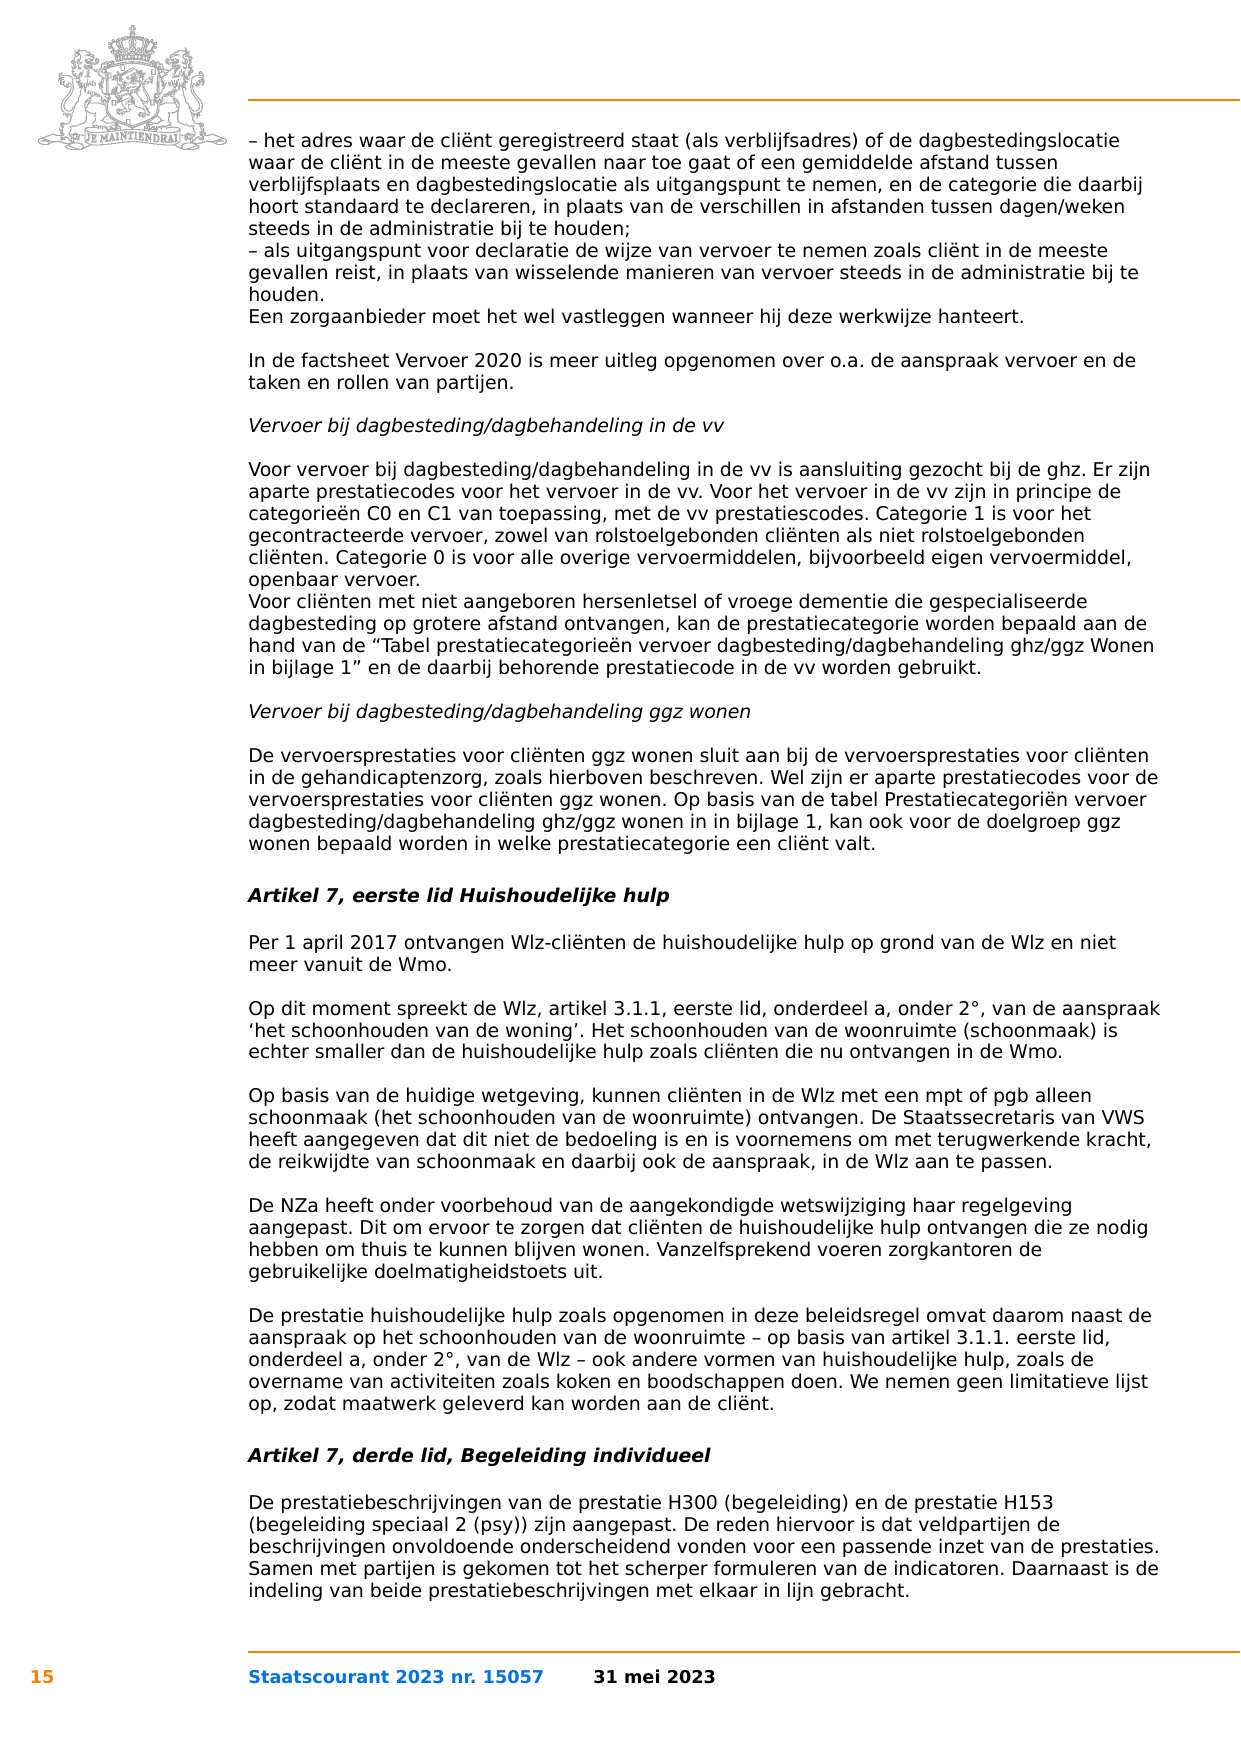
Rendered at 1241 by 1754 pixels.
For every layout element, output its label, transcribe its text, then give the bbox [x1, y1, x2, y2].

subtitle Vervoer bij dagbesteding/dagbehandeling ggz wonen [248, 701, 1163, 723]
picture [38, 25, 227, 150]
text Per 1 april 2017 ontvangen Wlz-cliënten de huishoudelijke hulp op grond van de Wlz en niet meer vanuit de Wmo. [248, 932, 1163, 976]
text – het adres waar de cliënt geregistreerd staat (als verblijfsadres) of de dagbestedingslocatie waar de cliënt in de meeste gevallen naar toe gaat of een gemiddelde afstand tussen verblijfsplaats en dagbestedingslocatie als uitgangspunt te nemen, en de categorie die daarbij hoort standaard te declareren, in plaats van de verschillen in afstanden tussen dagen/weken steeds in de administratie bij te houden; [248, 130, 1163, 240]
text De NZa heeft onder voorbehoud van de aangekondigde wetswijziging haar regelgeving aangepast. Dit om ervoor te zorgen dat cliënten de huishoudelijke hulp ontvangen die ze nodig hebben om thuis te kunnen blijven wonen. Vanzelfsprekend voeren zorgkantoren de gebruikelijke doelmatigheidstoets uit. [248, 1195, 1163, 1283]
text Voor cliënten met niet aangeboren hersenletsel of vroege dementie die gespecialiseerde dagbesteding op grotere afstand ontvangen, kan de prestatiecategorie worden bepaald aan de hand van de “Tabel prestatiecategorieën vervoer dagbesteding/dagbehandeling ghz/ggz Wonen in bijlage 1” en de daarbij behorende prestatiecode in de vv worden gebruikt. [248, 591, 1163, 679]
subtitle Vervoer bij dagbesteding/dagbehandeling in de vv [248, 415, 1163, 437]
text De vervoersprestaties voor cliënten ggz wonen sluit aan bij de vervoersprestaties voor cliënten in de gehandicaptenzorg, zoals hierboven beschreven. Wel zijn er aparte prestatiecodes voor de vervoersprestaties voor cliënten ggz wonen. Op basis van de tabel Prestatiecategoriën vervoer dagbesteding/dagbehandeling ghz/ggz wonen in in bijlage 1, kan ook voor de doelgroep ggz wonen bepaald worden in welke prestatiecategorie een cliënt valt. [248, 745, 1163, 855]
text Een zorgaanbieder moet het wel vastleggen wanneer hij deze werkwijze hanteert. [248, 306, 1163, 328]
text – als uitgangspunt voor declaratie de wijze van vervoer te nemen zoals cliënt in de meeste gevallen reist, in plaats van wisselende manieren van vervoer steeds in de administratie bij te houden. [248, 240, 1163, 306]
text In de factsheet Vervoer 2020 is meer uitleg opgenomen over o.a. de aanspraak vervoer en de taken en rollen van partijen. [248, 349, 1163, 393]
text Op basis van de huidige wetgeving, kunnen cliënten in de Wlz met een mpt of pgb alleen schoonmaak (het schoonhouden van de woonruimte) ontvangen. De Staatssecretaris van VWS heeft aangegeven dat dit niet de bedoeling is en is voornemens om met terugwerkende kracht, de reikwijdte van schoonmaak en daarbij ook de aanspraak, in de Wlz aan te passen. [248, 1085, 1163, 1173]
subtitle Artikel 7, eerste lid Huishoudelijke hulp [248, 885, 1163, 907]
text Op dit moment spreekt de Wlz, artikel 3.1.1, eerste lid, onderdeel a, onder 2°, van de aanspraak ‘het schoonhouden van de woning’. Het schoonhouden van de woonruimte (schoonmaak) is echter smaller dan de huishoudelijke hulp zoals cliënten die nu ontvangen in de Wmo. [248, 997, 1163, 1063]
text De prestatiebeschrijvingen van de prestatie H300 (begeleiding) en de prestatie H153 (begeleiding speciaal 2 (psy)) zijn aangepast. De reden hiervoor is dat veldpartijen de beschrijvingen onvoldoende onderscheidend vonden voor een passende inzet van de prestaties. Samen met partijen is gekomen tot het scherper formuleren van de indicatoren. Daarnaast is de indeling van beide prestatiebeschrijvingen met elkaar in lijn gebracht. [248, 1492, 1163, 1602]
text De prestatie huishoudelijke hulp zoals opgenomen in deze beleidsregel omvat daarom naast de aanspraak op het schoonhouden van de woonruimte – op basis van artikel 3.1.1. eerste lid, onderdeel a, onder 2°, van de Wlz – ook andere vormen van huishoudelijke hulp, zoals de overname van activiteiten zoals koken en boodschappen doen. We nemen geen limitatieve lijst op, zodat maatwerk geleverd kan worden aan de cliënt. [248, 1305, 1163, 1415]
text Voor vervoer bij dagbesteding/dagbehandeling in de vv is aansluiting gezocht bij de ghz. Er zijn aparte prestatiecodes voor het vervoer in de vv. Voor het vervoer in de vv zijn in principe de categorieën C0 en C1 van toepassing, met de vv prestatiescodes. Categorie 1 is voor het gecontracteerde vervoer, zowel van rolstoelgebonden cliënten als niet rolstoelgebonden cliënten. Categorie 0 is voor alle overige vervoermiddelen, bijvoorbeeld eigen vervoermiddel, openbaar vervoer. [248, 459, 1163, 591]
subtitle Artikel 7, derde lid, Begeleiding individueel [248, 1445, 1163, 1467]
